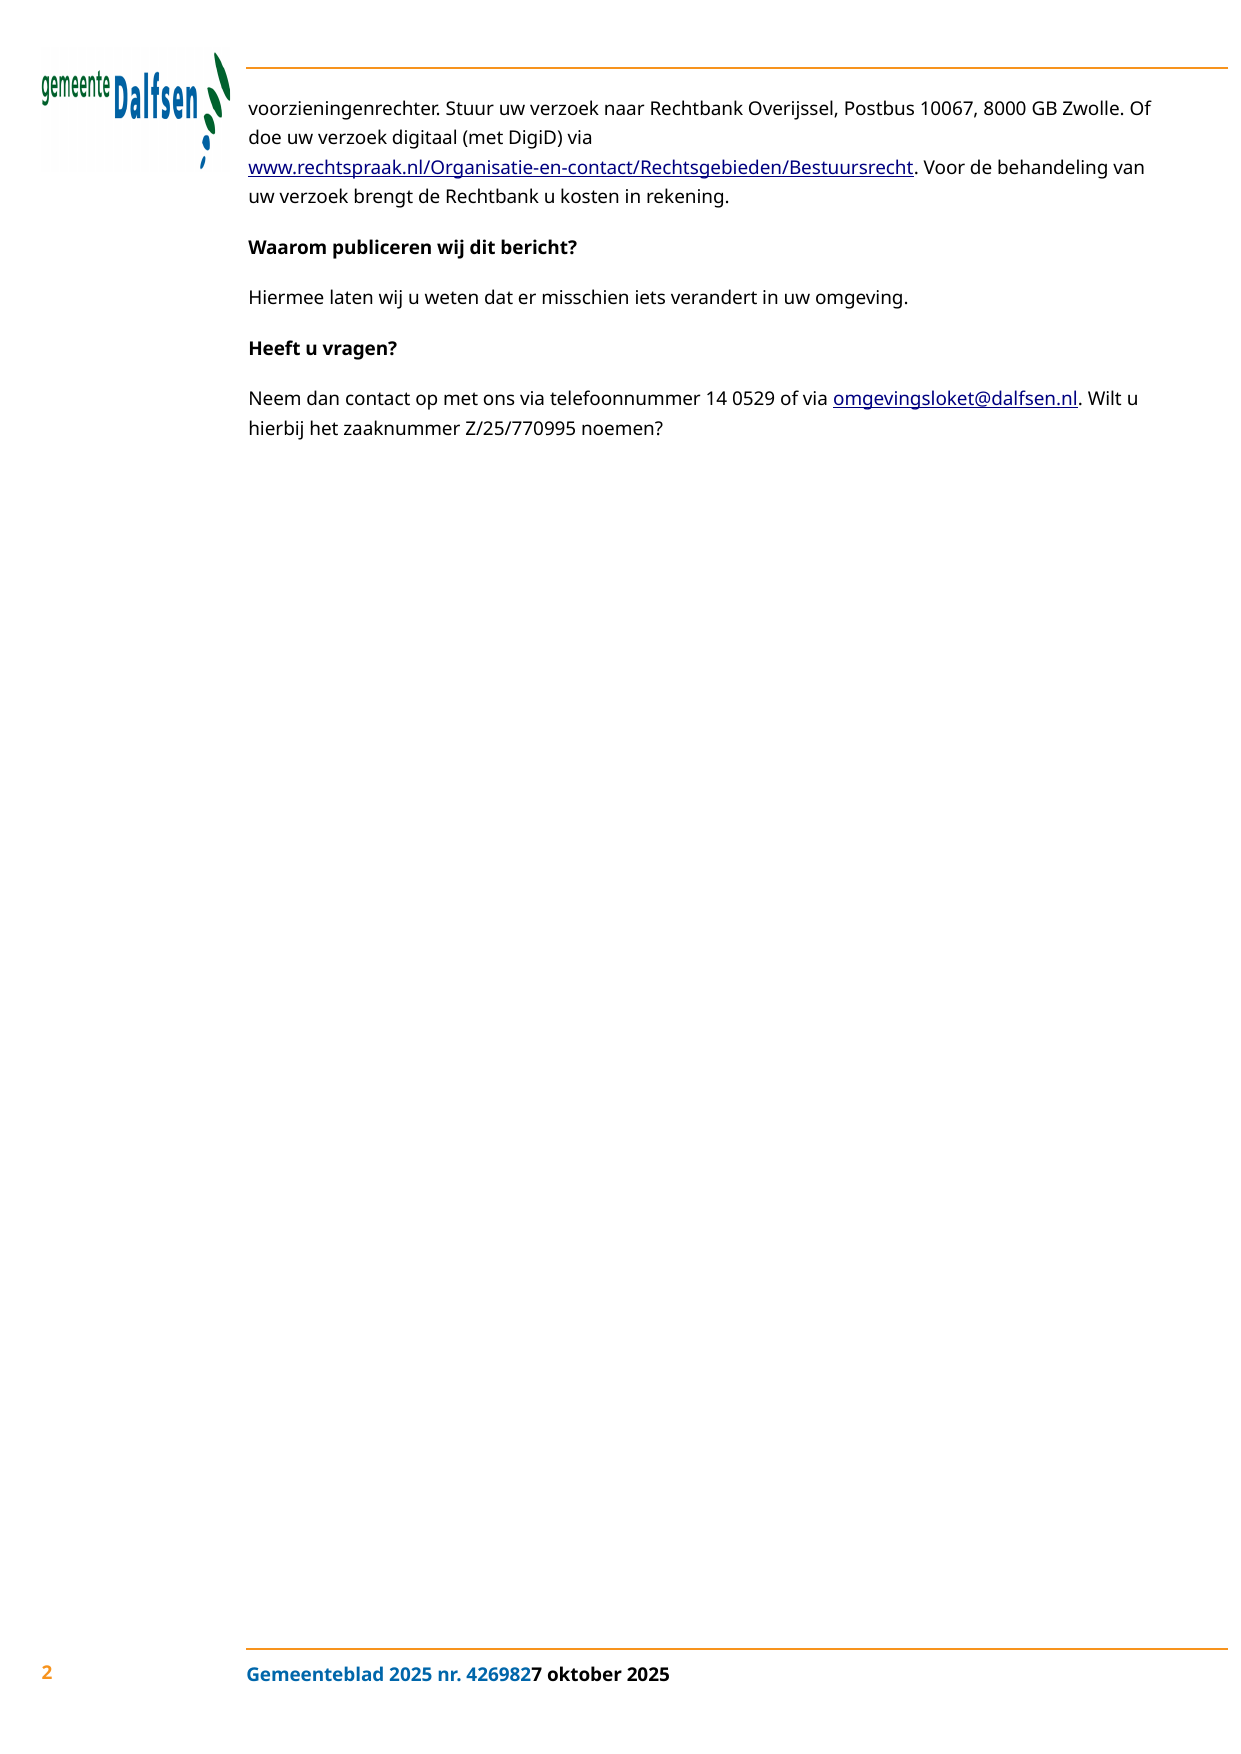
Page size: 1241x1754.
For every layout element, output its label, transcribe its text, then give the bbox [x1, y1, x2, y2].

text Heeft u vragen? [248, 335, 1152, 361]
text voorzieningenrechter. Stuur uw verzoek naar Rechtbank Overijssel, Postbus 10067, 8000 GB Zwolle. Of doe uw verzoek digitaal (met DigiD) via www.rechtspraak.nl/Organisatie-en-contact/Rechtsgebieden/Bestuursrecht. Voor de behandeling van uw verzoek brengt de Rechtbank u kosten in rekening. [248, 95, 1152, 209]
text Neem dan contact op met ons via telefoonnummer 14 0529 of via omgevingsloket@dalfsen.nl. Wilt u hierbij het zaaknummer Z/25/770995 noemen? [248, 385, 1152, 441]
text Hiermee laten wij u weten dat er misschien iets verandert in uw omgeving. [248, 284, 1152, 310]
picture [41, 47, 231, 172]
text Waarom publiceren wij dit bericht? [248, 234, 1152, 260]
